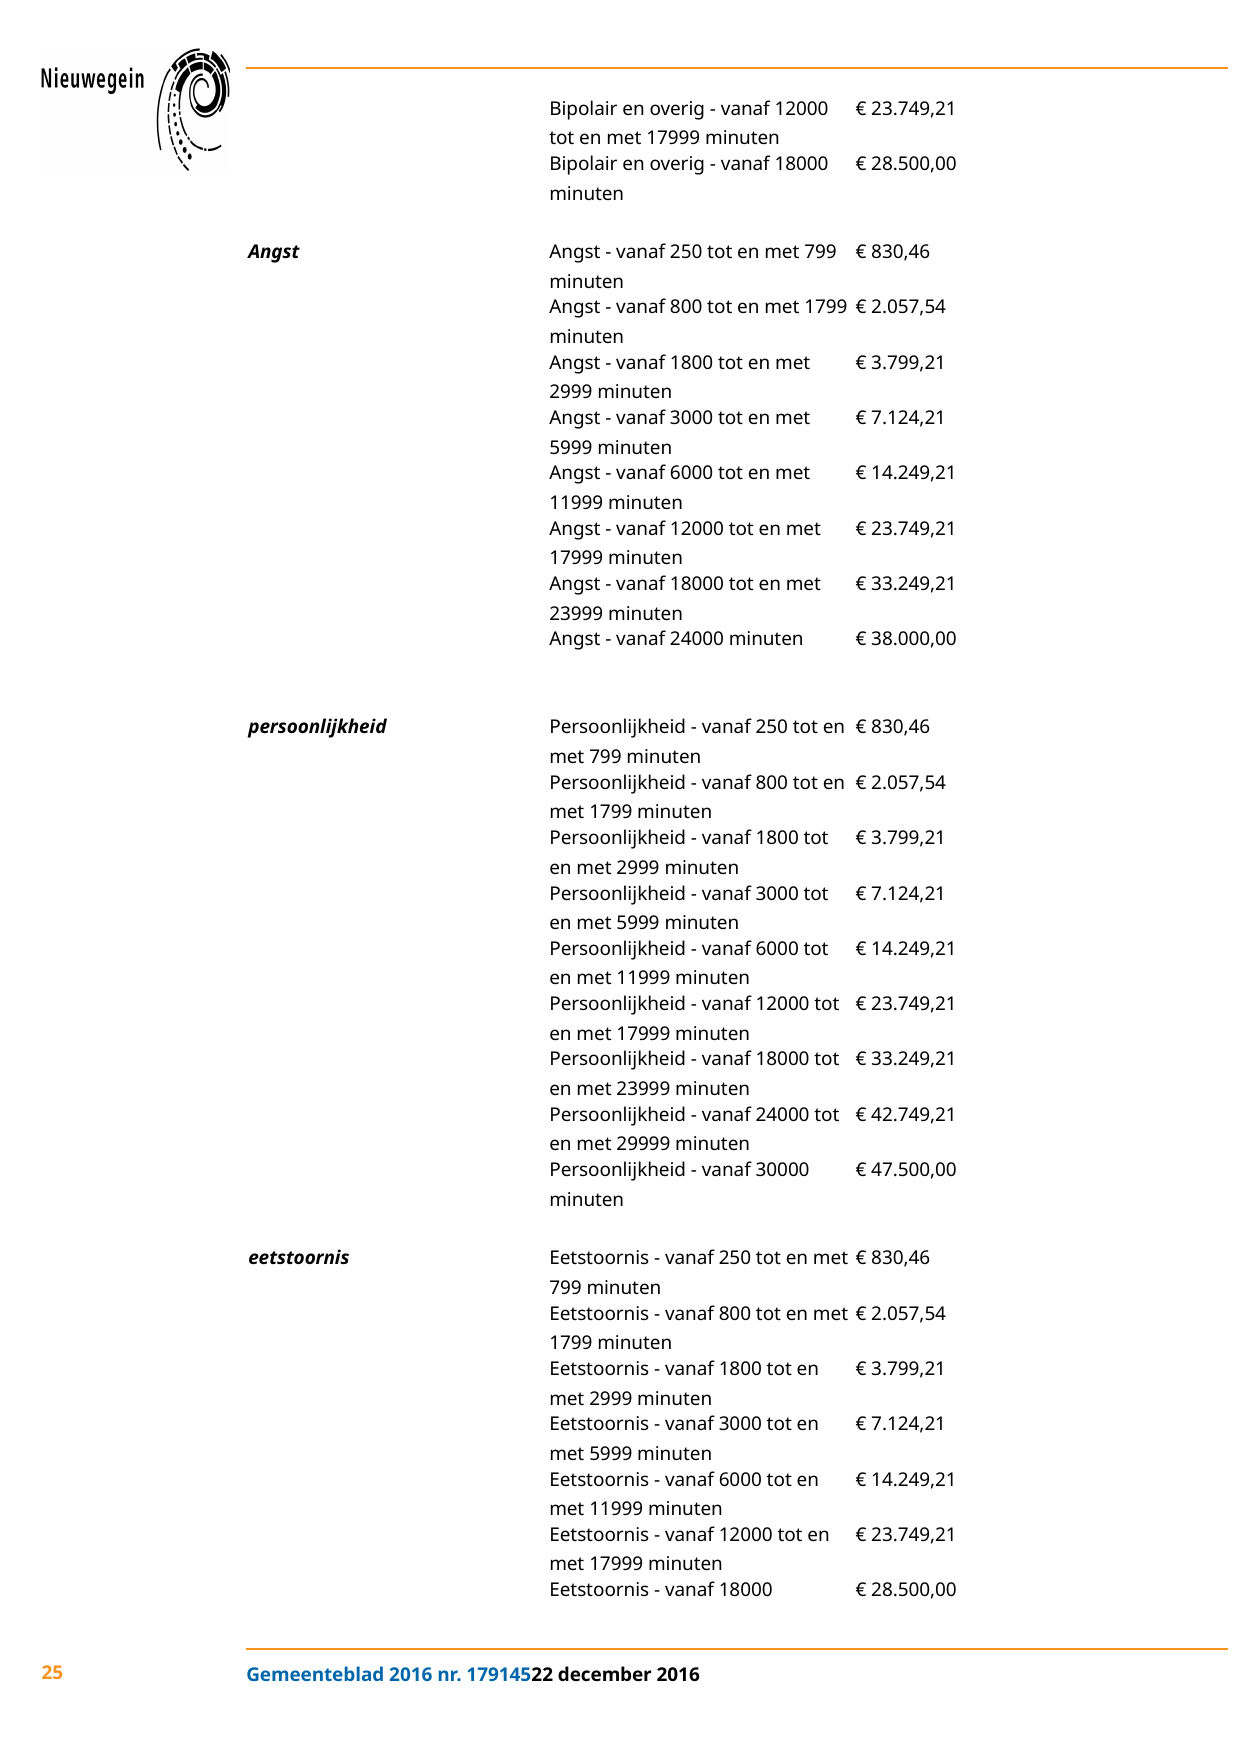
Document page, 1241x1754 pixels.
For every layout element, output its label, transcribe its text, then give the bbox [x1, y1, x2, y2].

table_cell Persoonlijkheid - vanaf 30000 minuten [549, 1156, 850, 1212]
table_cell [248, 404, 549, 459]
table_cell [248, 1101, 549, 1156]
table_cell [248, 150, 549, 205]
table_cell [248, 1156, 549, 1212]
table_cell € 7.124,21 [850, 880, 1152, 935]
table_cell Eetstoornis - vanaf 1800 tot en met 2999 minuten [549, 1355, 850, 1410]
table_header Persoonlijkheid - vanaf 250 tot en met 799 minuten [549, 714, 850, 769]
table_header Angst - vanaf 250 tot en met 799 minuten [549, 238, 850, 294]
table_cell [248, 626, 549, 651]
table_cell Angst - vanaf 12000 tot en met 17999 minuten [549, 515, 850, 570]
table_header € 830,46 [850, 1245, 1152, 1300]
table_cell Persoonlijkheid - vanaf 1800 tot en met 2999 minuten [549, 824, 850, 880]
table_cell Eetstoornis - vanaf 3000 tot en met 5999 minuten [549, 1410, 850, 1466]
table_cell Persoonlijkheid - vanaf 6000 tot en met 11999 minuten [549, 935, 850, 990]
table_cell € 2.057,54 [850, 769, 1152, 824]
table_cell € 14.249,21 [850, 1466, 1152, 1521]
table_cell [248, 1046, 549, 1101]
table_cell € 47.500,00 [850, 1156, 1152, 1212]
table_cell Persoonlijkheid - vanaf 12000 tot en met 17999 minuten [549, 990, 850, 1046]
table_cell [248, 1521, 549, 1576]
table_cell € 14.249,21 [850, 935, 1152, 990]
table_cell € 3.799,21 [850, 824, 1152, 880]
table_header € 830,46 [850, 238, 1152, 294]
table_cell Persoonlijkheid - vanaf 18000 tot en met 23999 minuten [549, 1046, 850, 1101]
table_cell € 2.057,54 [850, 294, 1152, 349]
table_cell € 2.057,54 [850, 1300, 1152, 1355]
table_cell [248, 824, 549, 880]
table_cell [248, 1355, 549, 1410]
table_cell [248, 990, 549, 1046]
table_header € 830,46 [850, 714, 1152, 769]
table_cell [248, 570, 549, 626]
table_cell Bipolair en overig - vanaf 12000 tot en met 17999 minuten [549, 95, 850, 150]
table_cell € 23.749,21 [850, 515, 1152, 570]
table_cell € 42.749,21 [850, 1101, 1152, 1156]
table_cell [248, 1576, 549, 1602]
table_cell [248, 460, 549, 515]
table_header persoonlijkheid [248, 714, 549, 769]
table_cell [248, 1466, 549, 1521]
table_cell € 23.749,21 [850, 1521, 1152, 1576]
table_cell Eetstoornis - vanaf 800 tot en met 1799 minuten [549, 1300, 850, 1355]
table_cell Eetstoornis - vanaf 18000 [549, 1576, 850, 1602]
table_header eetstoornis [248, 1245, 549, 1300]
table_cell [248, 1410, 549, 1466]
table_cell € 33.249,21 [850, 1046, 1152, 1101]
table_header Angst [248, 238, 549, 294]
table_cell [248, 880, 549, 935]
table_cell Persoonlijkheid - vanaf 3000 tot en met 5999 minuten [549, 880, 850, 935]
table_cell € 14.249,21 [850, 460, 1152, 515]
table_cell Persoonlijkheid - vanaf 24000 tot en met 29999 minuten [549, 1101, 850, 1156]
table_cell Bipolair en overig - vanaf 18000 minuten [549, 150, 850, 205]
table_cell Angst - vanaf 3000 tot en met 5999 minuten [549, 404, 850, 459]
table_cell € 33.249,21 [850, 570, 1152, 626]
table_cell Angst - vanaf 6000 tot en met 11999 minuten [549, 460, 850, 515]
table_header Eetstoornis - vanaf 250 tot en met 799 minuten [549, 1245, 850, 1300]
table_cell Angst - vanaf 18000 tot en met 23999 minuten [549, 570, 850, 626]
table_cell Angst - vanaf 800 tot en met 1799 minuten [549, 294, 850, 349]
table_cell € 38.000,00 [850, 626, 1152, 651]
table_cell € 23.749,21 [850, 990, 1152, 1046]
table_cell € 23.749,21 [850, 95, 1152, 150]
table_cell Angst - vanaf 24000 minuten [549, 626, 850, 651]
table_cell € 7.124,21 [850, 1410, 1152, 1466]
table_cell [248, 515, 549, 570]
table_cell Eetstoornis - vanaf 12000 tot en met 17999 minuten [549, 1521, 850, 1576]
table_cell [248, 935, 549, 990]
table_cell Persoonlijkheid - vanaf 800 tot en met 1799 minuten [549, 769, 850, 824]
table_cell [248, 95, 549, 150]
table_cell [248, 769, 549, 824]
table_cell Angst - vanaf 1800 tot en met 2999 minuten [549, 349, 850, 404]
table_cell € 7.124,21 [850, 404, 1152, 459]
table_cell € 28.500,00 [850, 1576, 1152, 1602]
table_cell € 28.500,00 [850, 150, 1152, 205]
picture [41, 47, 231, 172]
table_cell € 3.799,21 [850, 1355, 1152, 1410]
table_cell [248, 294, 549, 349]
table_cell [248, 1300, 549, 1355]
table_cell € 3.799,21 [850, 349, 1152, 404]
table_cell Eetstoornis - vanaf 6000 tot en met 11999 minuten [549, 1466, 850, 1521]
table_cell [248, 349, 549, 404]
